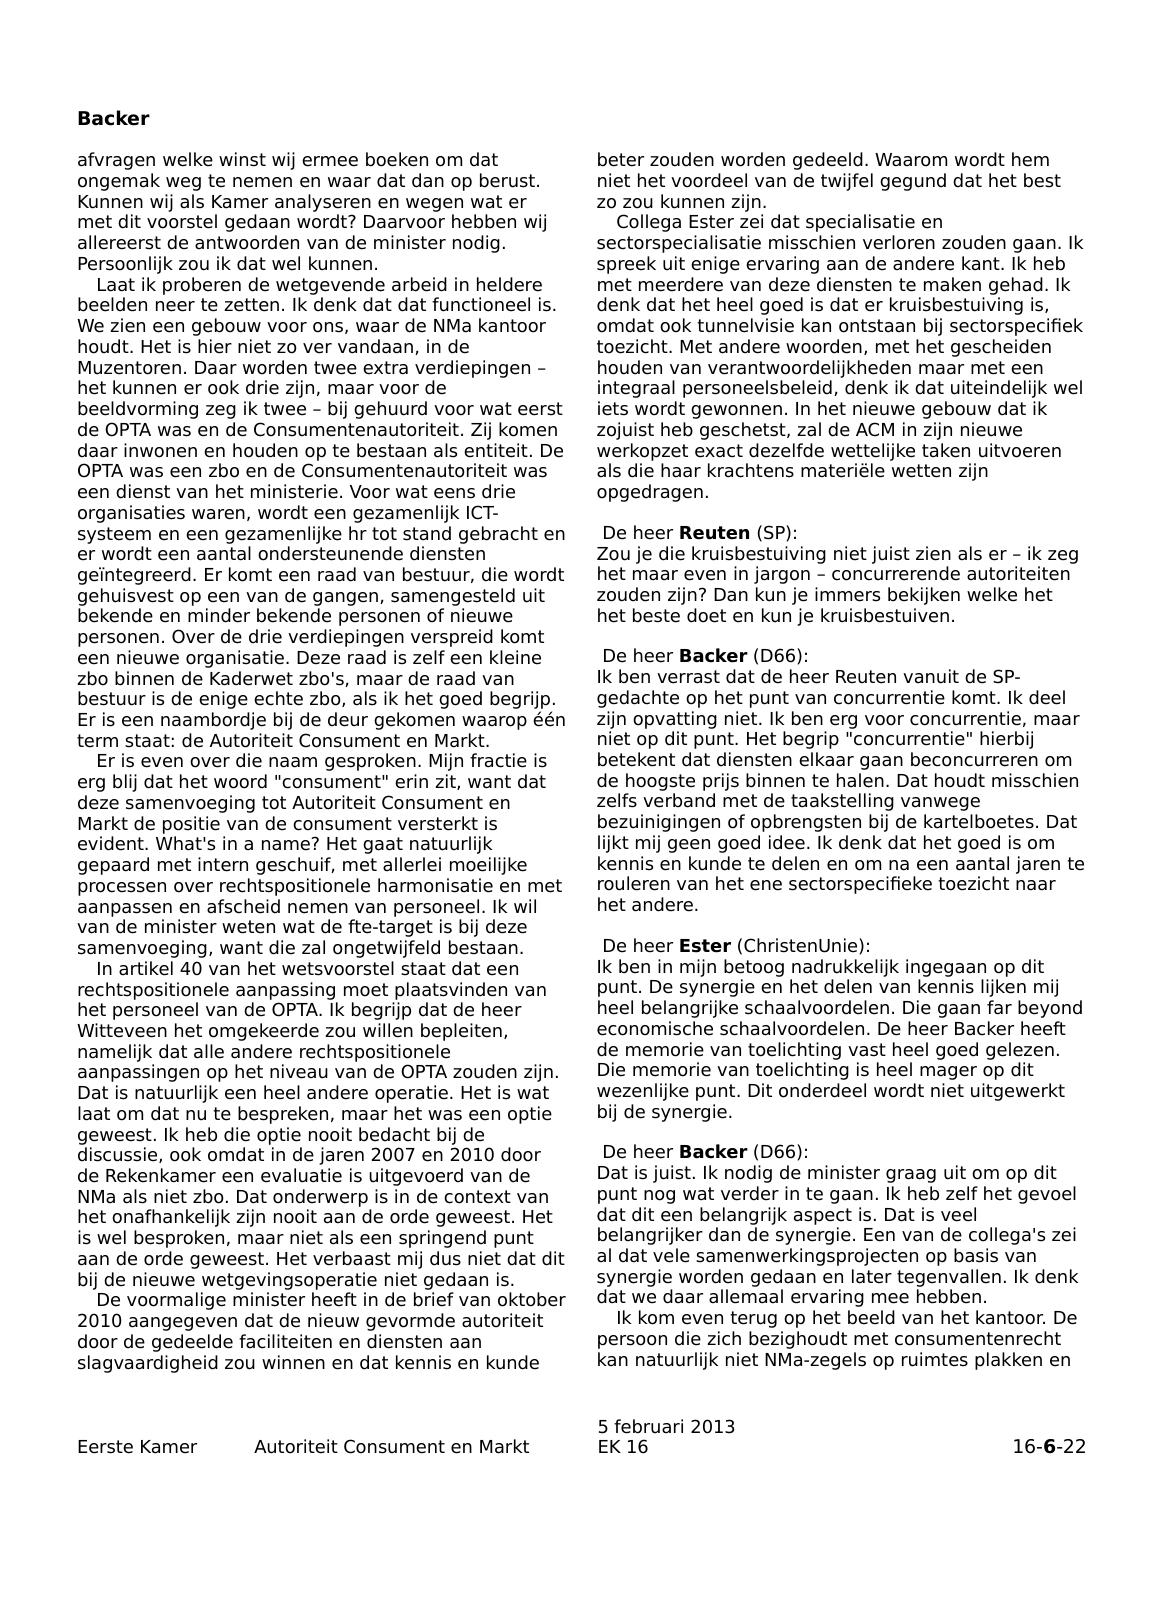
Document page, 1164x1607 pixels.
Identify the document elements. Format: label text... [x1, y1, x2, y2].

text De voormalige minister heeft in de brief van oktober 2010 aangegeven dat de nieuw gevormde autoriteit door de gedeelde faciliteiten en diensten aan slagvaardigheid zou winnen en dat kennis en kunde [77, 1290, 567, 1373]
text Ik ben in mijn betoog nadrukkelijk ingegaan op dit punt. De synergie en het delen van kennis lijken mij heel belangrijke schaalvoordelen. Die gaan far beyond economische schaalvoordelen. De heer Backer heeft de memorie van toelichting vast heel goed gelezen. Die memorie van toelichting is heel mager op dit wezenlijke punt. Dit onderdeel wordt niet uitgewerkt bij de synergie. [596, 956, 1087, 1122]
text Ik kom even terug op het beeld van het kantoor. De persoon die zich bezighoudt met consumentenrecht kan natuurlijk niet NMa-zegels op ruimtes plakken en [596, 1308, 1087, 1370]
text Ik ben verrast dat de heer Reuten vanuit de SP-gedachte op het punt van concurrentie komt. Ik deel zijn opvatting niet. Ik ben erg voor concurrentie, maar niet op dit punt. Het begrip "concurrentie" hierbij betekent dat diensten elkaar gaan beconcurreren om de hoogste prijs binnen te halen. Dat houdt misschien zelfs verband met de taakstelling vanwege bezuinigingen of opbrengsten bij de kartelboetes. Dat lijkt mij geen goed idee. Ik denk dat het goed is om kennis en kunde te delen en om na een aantal jaren te rouleren van het ene sectorspecifieke toezicht naar het andere. [596, 667, 1087, 916]
text De heer Ester (ChristenUnie): [596, 936, 1087, 956]
text beter zouden worden gedeeld. Waarom wordt hem niet het voordeel van de twijfel gegund dat het best zo zou kunnen zijn. [596, 150, 1087, 212]
text afvragen welke winst wij ermee boeken om dat ongemak weg te nemen en waar dat dan op berust. Kunnen wij als Kamer analyseren en wegen wat er met dit voorstel gedaan wordt? Daarvoor hebben wij allereerst de antwoorden van de minister nodig. Persoonlijk zou ik dat wel kunnen. [77, 150, 567, 274]
text Laat ik proberen de wetgevende arbeid in heldere beelden neer te zetten. Ik denk dat dat functioneel is. We zien een gebouw voor ons, waar de NMa kantoor houdt. Het is hier niet zo ver vandaan, in de Muzentoren. Daar worden twee extra verdiepingen – het kunnen er ook drie zijn, maar voor de beeldvorming zeg ik twee – bij gehuurd voor wat eerst de OPTA was en de Consumentenautoriteit. Zij komen daar inwonen en houden op te bestaan als entiteit. De OPTA was een zbo en de Consumentenautoriteit was een dienst van het ministerie. Voor wat eens drie organisaties waren, wordt een gezamenlijk ICT-systeem en een gezamenlijke hr tot stand gebracht en er wordt een aantal ondersteunende diensten geïntegreerd. Er komt een raad van bestuur, die wordt gehuisvest op een van de gangen, samengesteld uit bekende en minder bekende personen of nieuwe personen. Over de drie verdiepingen verspreid komt een nieuwe organisatie. Deze raad is zelf een kleine zbo binnen de Kaderwet zbo's, maar de raad van bestuur is de enige echte zbo, als ik het goed begrijp. Er is een naambordje bij de deur gekomen waarop één term staat: de Autoriteit Consument en Markt. [77, 274, 567, 751]
text De heer Backer (D66): [596, 1142, 1087, 1163]
text Er is even over die naam gesproken. Mijn fractie is erg blij dat het woord "consument" erin zit, want dat deze samenvoeging tot Autoriteit Consument en Markt de positie van de consument versterkt is evident. What's in a name? Het gaat natuurlijk gepaard met intern geschuif, met allerlei moeilijke processen over rechtspositionele harmonisatie en met aanpassen en afscheid nemen van personeel. Ik wil van de minister weten wat de fte-target is bij deze samenvoeging, want die zal ongetwijfeld bestaan. [77, 751, 567, 959]
text Collega Ester zei dat specialisatie en sectorspecialisatie misschien verloren zouden gaan. Ik spreek uit enige ervaring aan de andere kant. Ik heb met meerdere van deze diensten te maken gehad. Ik denk dat het heel goed is dat er kruisbestuiving is, omdat ook tunnelvisie kan ontstaan bij sectorspecifiek toezicht. Met andere woorden, met het gescheiden houden van verantwoordelijkheden maar met een integraal personeelsbeleid, denk ik dat uiteindelijk wel iets wordt gewonnen. In het nieuwe gebouw dat ik zojuist heb geschetst, zal de ACM in zijn nieuwe werkopzet exact dezelfde wettelijke taken uitvoeren als die haar krachtens materiële wetten zijn opgedragen. [596, 212, 1087, 503]
text De heer Reuten (SP): [596, 523, 1087, 543]
text Zou je die kruisbestuiving niet juist zien als er – ik zeg het maar even in jargon – concurrerende autoriteiten zouden zijn? Dan kun je immers bekijken welke het het beste doet en kun je kruisbestuiven. [596, 543, 1087, 626]
text De heer Backer (D66): [596, 646, 1087, 667]
text In artikel 40 van het wetsvoorstel staat dat een rechtspositionele aanpassing moet plaatsvinden van het personeel van de OPTA. Ik begrijp dat de heer Witteveen het omgekeerde zou willen bepleiten, namelijk dat alle andere rechtspositionele aanpassingen op het niveau van de OPTA zouden zijn. Dat is natuurlijk een heel andere operatie. Het is wat laat om dat nu te bespreken, maar het was een optie geweest. Ik heb die optie nooit bedacht bij de discussie, ook omdat in de jaren 2007 en 2010 door de Rekenkamer een evaluatie is uitgevoerd van de NMa als niet zbo. Dat onderwerp is in de context van het onafhankelijk zijn nooit aan de orde geweest. Het is wel besproken, maar niet als een springend punt aan de orde geweest. Het verbaast mij dus niet dat dit bij de nieuwe wetgevingsoperatie niet gedaan is. [77, 959, 567, 1290]
text Dat is juist. Ik nodig de minister graag uit om op dit punt nog wat verder in te gaan. Ik heb zelf het gevoel dat dit een belangrijk aspect is. Dat is veel belangrijker dan de synergie. Een van de collega's zei al dat vele samenwerkingsprojecten op basis van synergie worden gedaan en later tegenvallen. Ik denk dat we daar allemaal ervaring mee hebben. [596, 1163, 1087, 1308]
